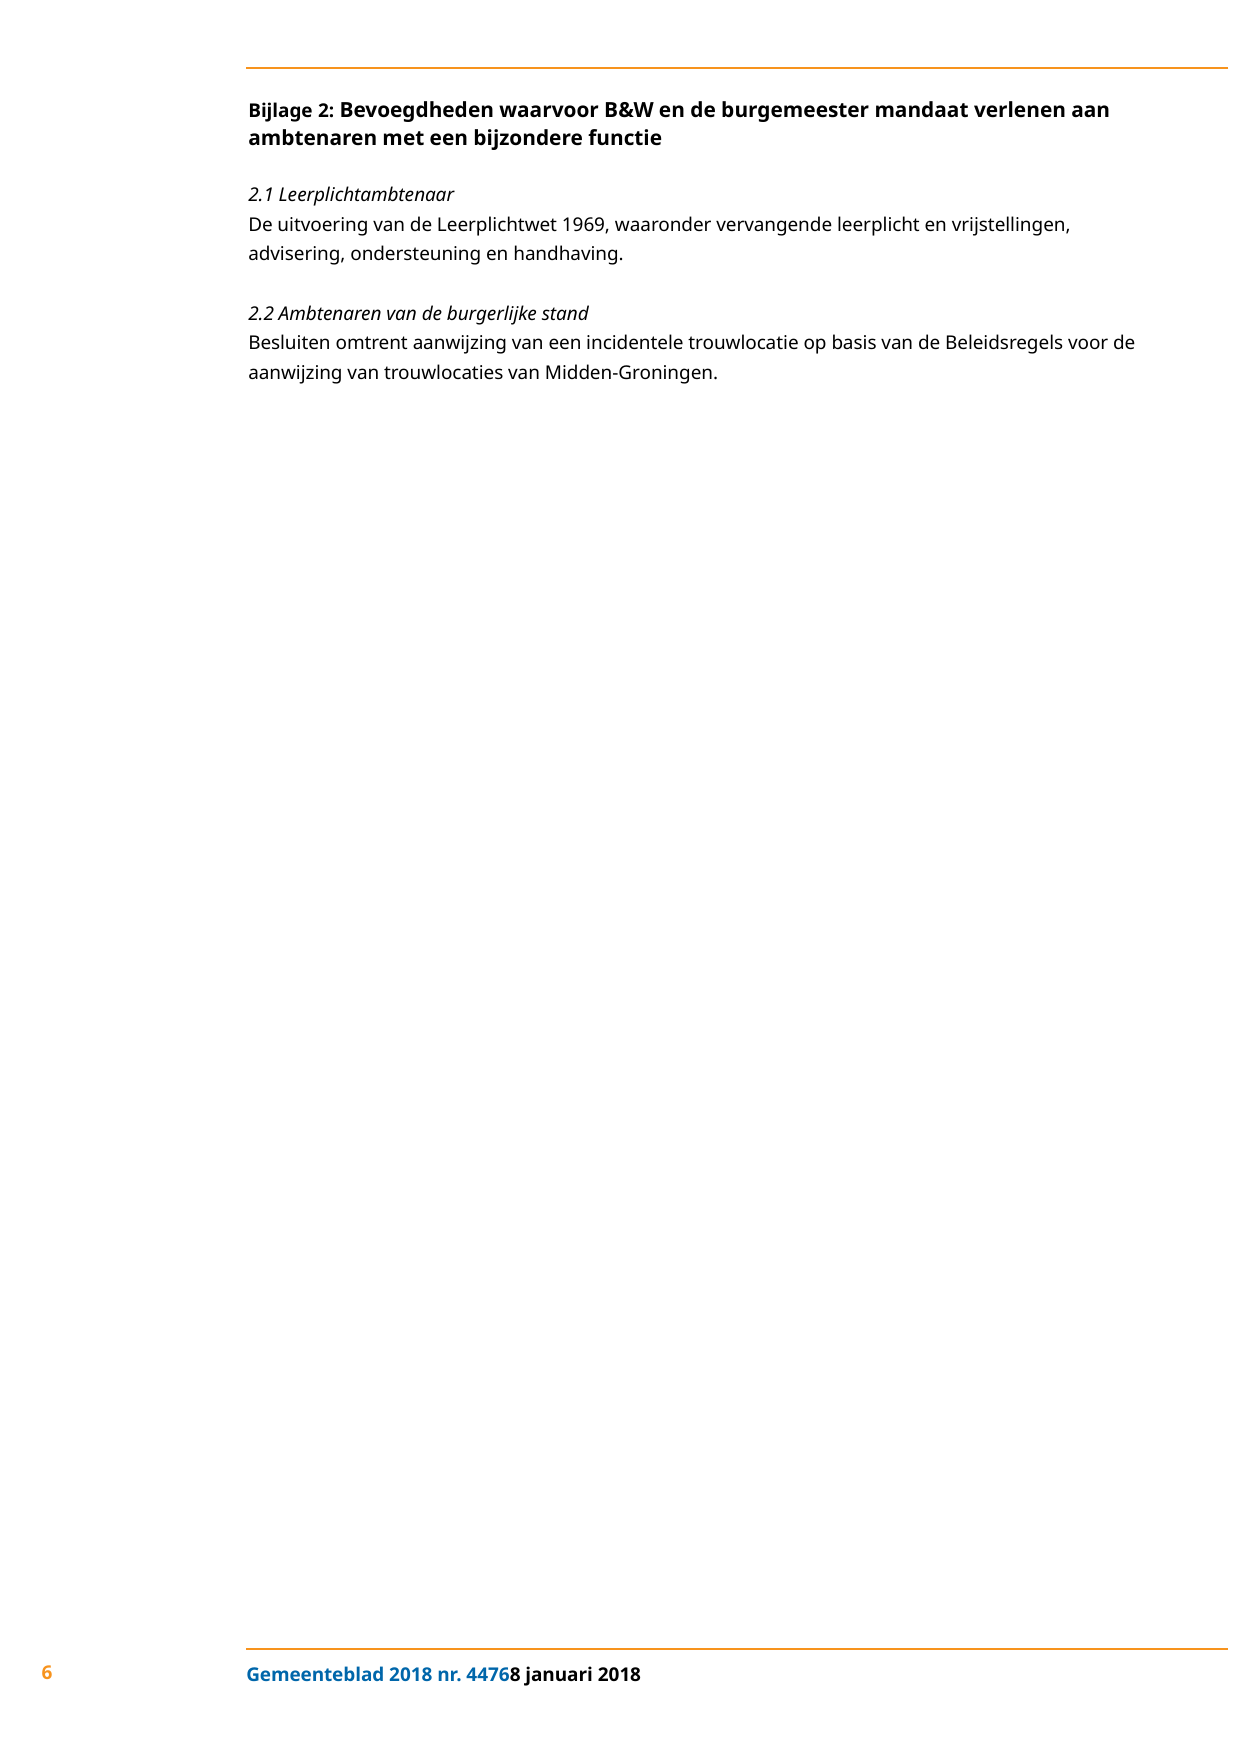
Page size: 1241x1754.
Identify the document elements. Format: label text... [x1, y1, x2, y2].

text 2.1 Leerplichtambtenaar [248, 181, 1152, 207]
picture [41, 47, 231, 172]
text 2.2 Ambtenaren van de burgerlijke stand [248, 300, 1152, 325]
text De uitvoering van de Leerplichtwet 1969, waaronder vervangende leerplicht en vrijstellingen, advisering, ondersteuning en handhaving. [248, 211, 1152, 266]
text Bijlage 2: Bevoegdheden waarvoor B&W en de burgemeester mandaat verlenen aan ambtenaren met een bijzondere functie [248, 95, 1152, 152]
text Besluiten omtrent aanwijzing van een incidentele trouwlocatie op basis van de Beleidsregels voor de aanwijzing van trouwlocaties van Midden-Groningen. [248, 329, 1152, 384]
